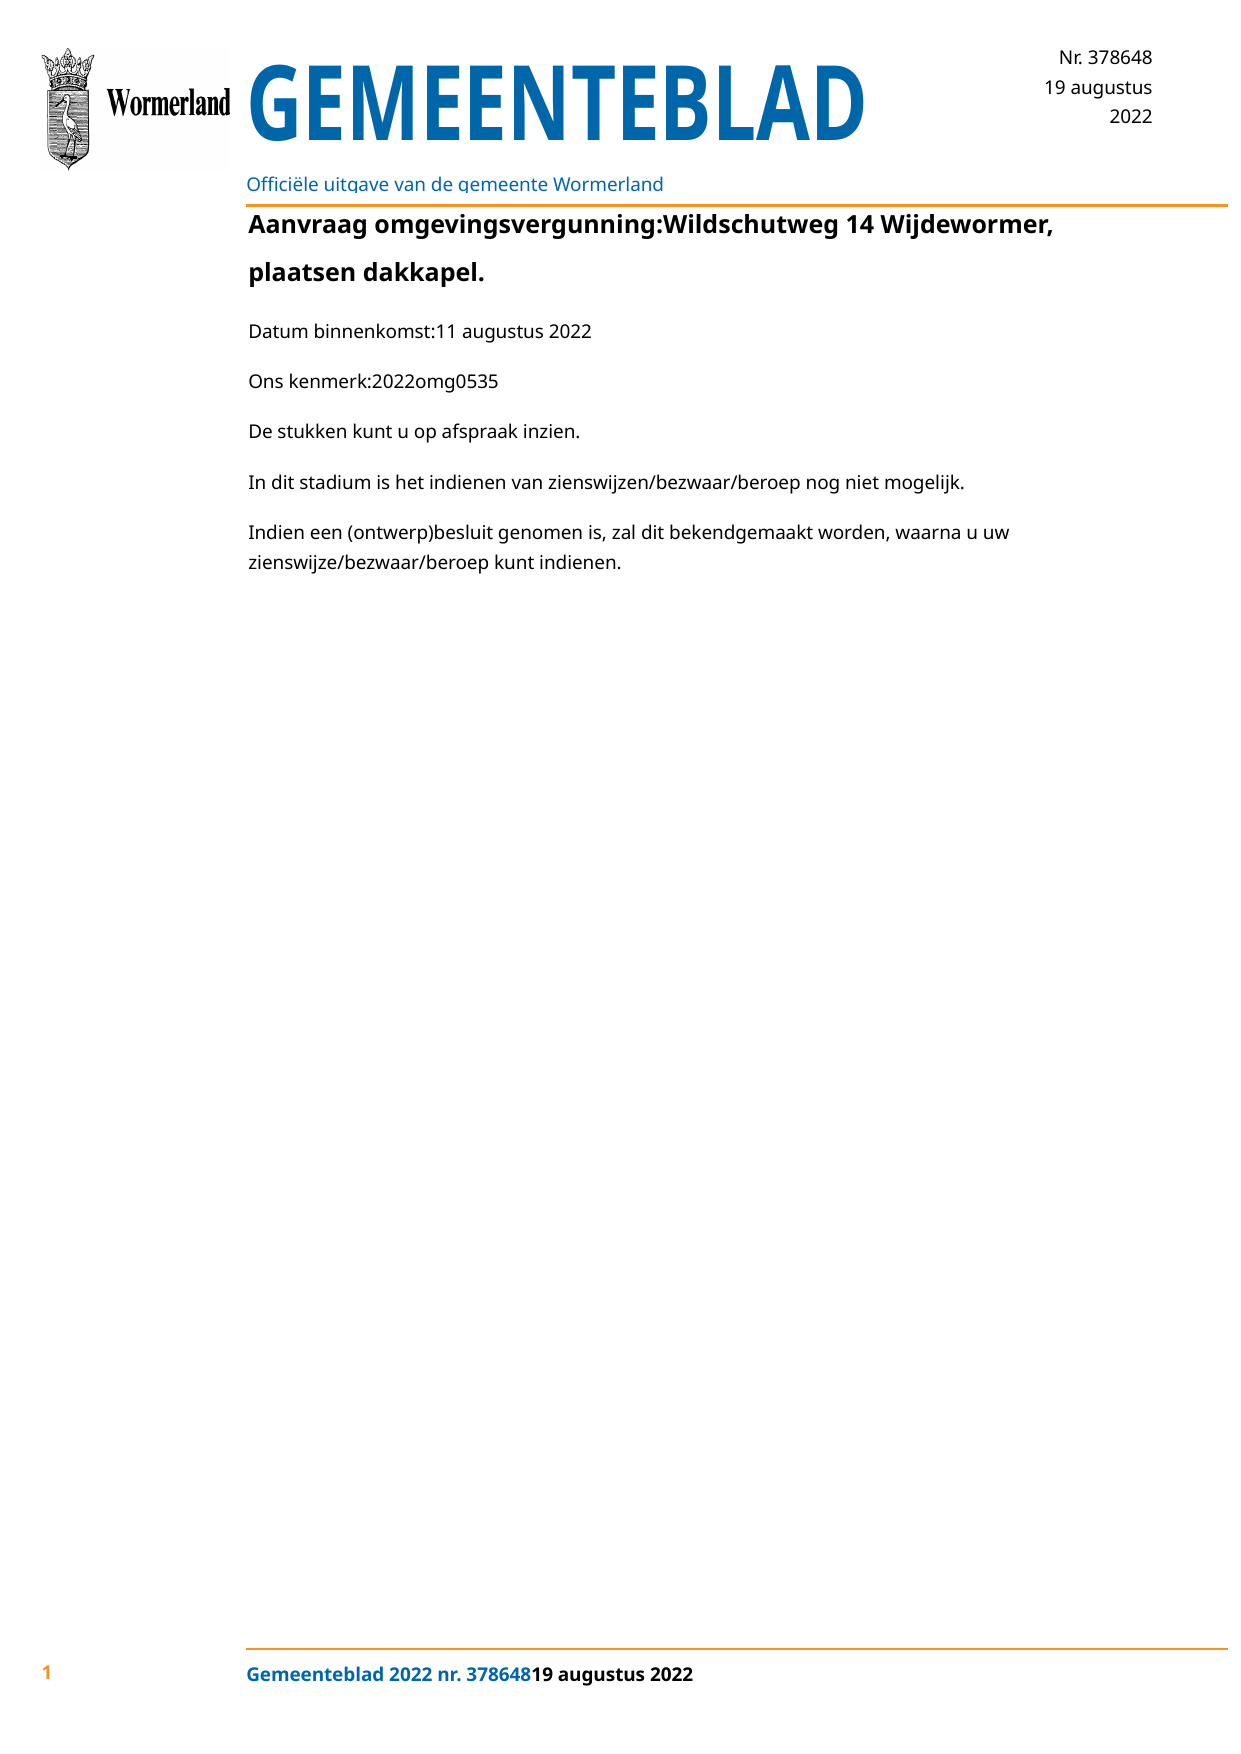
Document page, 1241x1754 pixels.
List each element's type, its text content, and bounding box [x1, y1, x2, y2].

text Ons kenmerk:2022omg0535 [248, 368, 1152, 394]
text In dit stadium is het indienen van zienswijzen/bezwaar/beroep nog niet mogelijk. [248, 469, 1152, 495]
picture [41, 47, 231, 172]
text De stukken kunt u op afspraak inzien. [248, 419, 1152, 444]
text Indien een (ontwerp)besluit genomen is, zal dit bekendgemaakt worden, waarna u uw zienswijze/bezwaar/beroep kunt indienen. [248, 519, 1152, 575]
text Datum binnenkomst:11 augustus 2022 [248, 318, 1152, 344]
text Aanvraag omgevingsvergunning:Wildschutweg 14 Wijdewormer, plaatsen dakkapel. [248, 207, 1152, 288]
